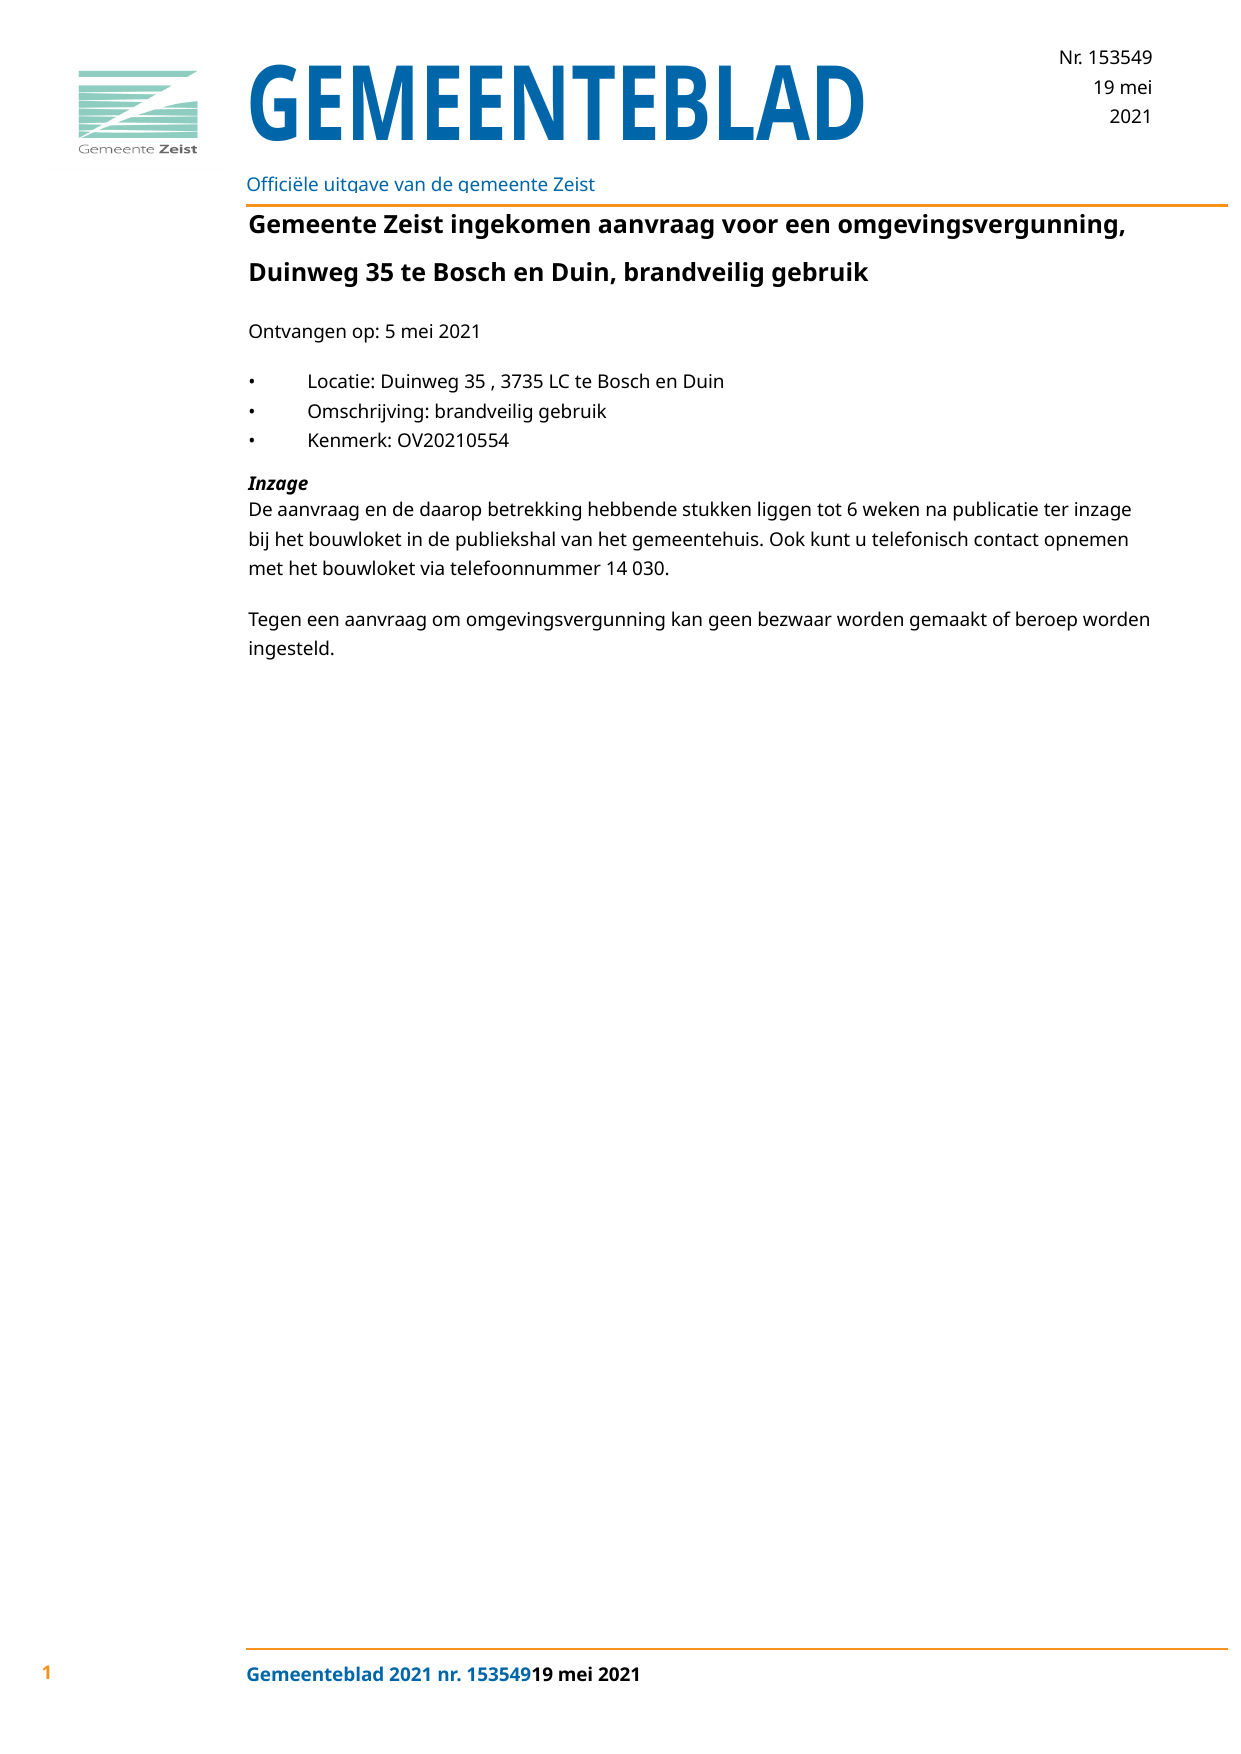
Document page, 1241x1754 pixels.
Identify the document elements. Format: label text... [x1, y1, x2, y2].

list Kenmerk: OV20210554 [248, 427, 1152, 453]
text Gemeente Zeist ingekomen aanvraag voor een omgevingsvergunning, Duinweg 35 te Bosch en Duin, brandveilig gebruik [248, 207, 1152, 288]
list Omschrijving: brandveilig gebruik [248, 398, 1152, 424]
list Locatie: Duinweg 35 , 3735 LC te Bosch en Duin [248, 368, 1152, 394]
text Inzage [248, 471, 1152, 496]
text Ontvangen op: 5 mei 2021 [248, 318, 1152, 344]
text Tegen een aanvraag om omgevingsvergunning kan geen bezwaar worden gemaakt of beroep worden ingesteld. [248, 606, 1152, 661]
text De aanvraag en de daarop betrekking hebbende stukken liggen tot 6 weken na publicatie ter inzage bij het bouwloket in de publiekshal van het gemeentehuis. Ook kunt u telefonisch contact opnemen met het bouwloket via telefoonnummer 14 030. [248, 496, 1152, 581]
picture [41, 47, 231, 172]
